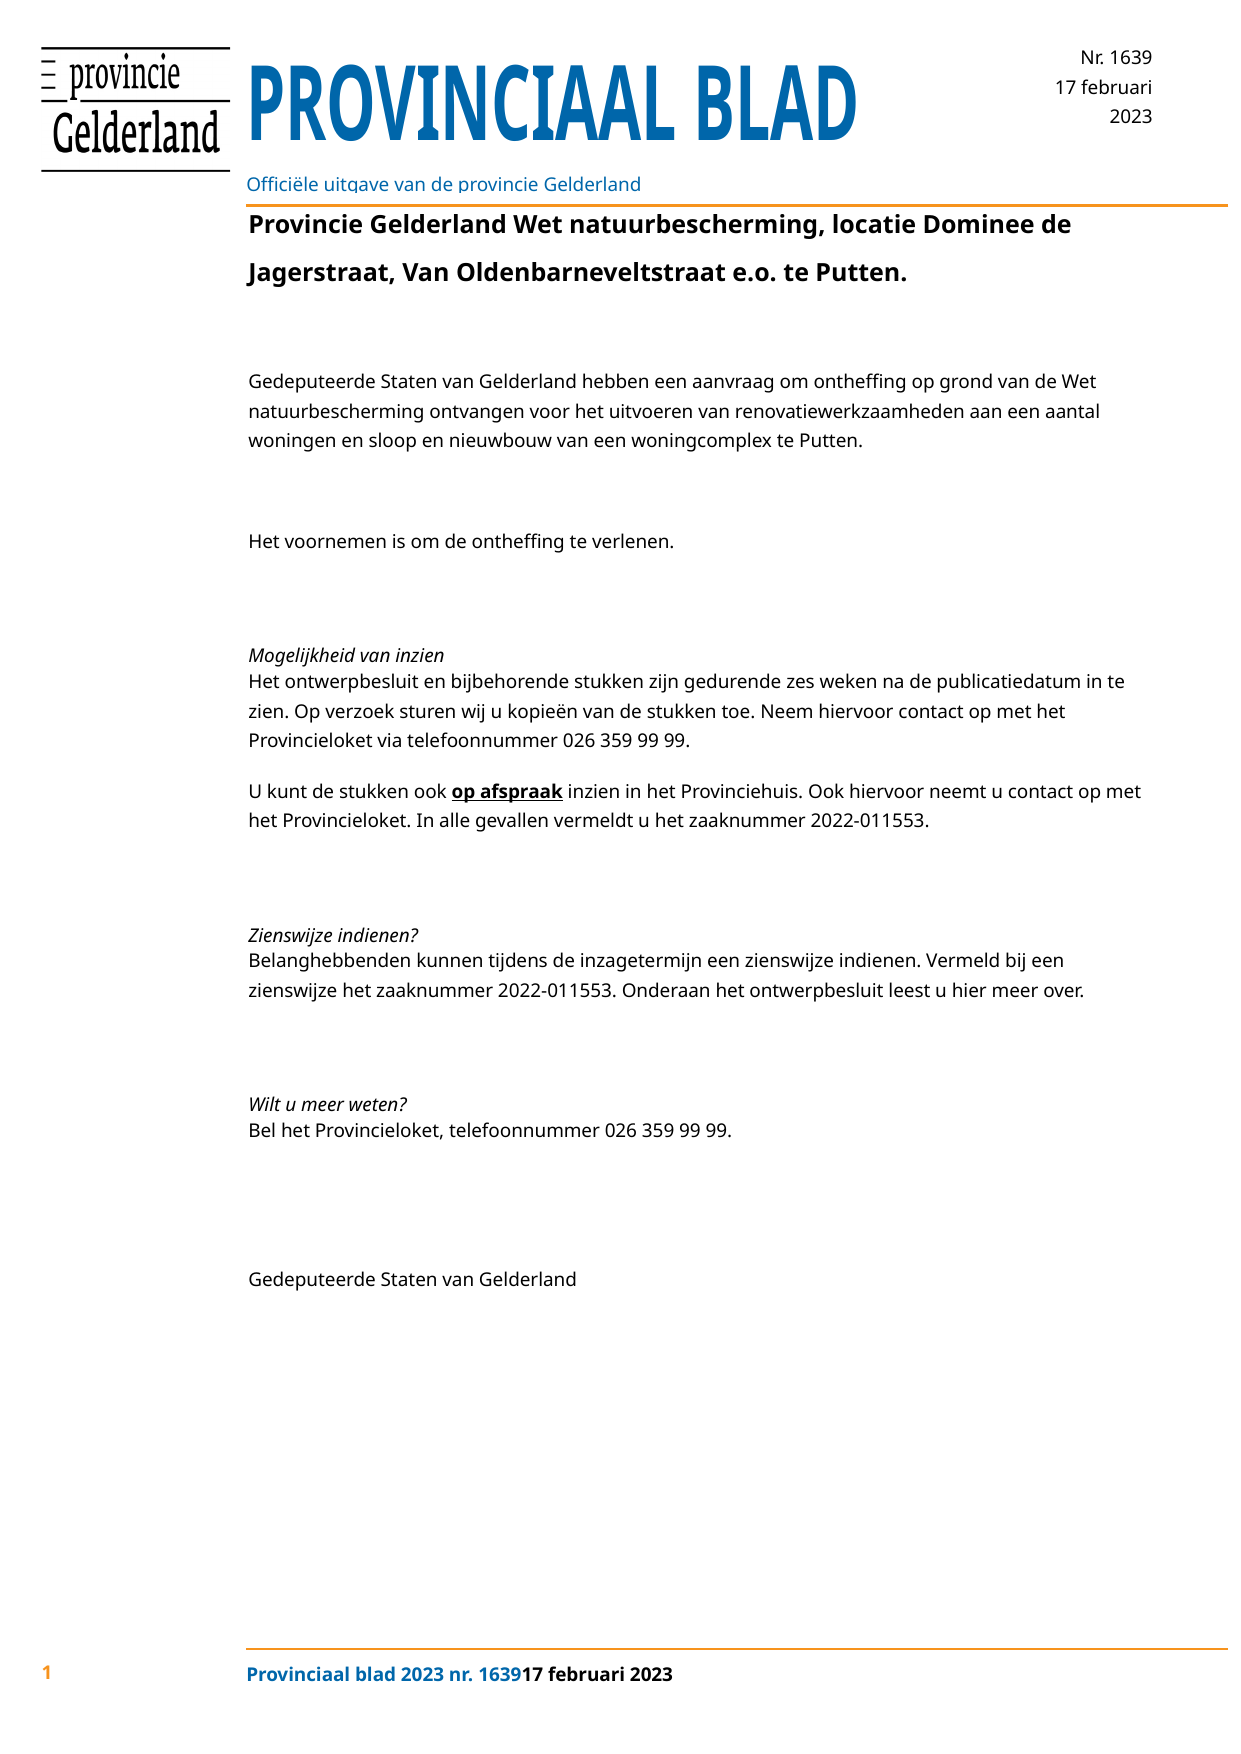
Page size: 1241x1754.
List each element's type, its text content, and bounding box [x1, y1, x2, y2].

picture [41, 47, 231, 172]
text Gedeputeerde Staten van Gelderland hebben een aanvraag om ontheffing op grond van de Wet natuurbescherming ontvangen voor het uitvoeren van renovatiewerkzaamheden aan een aantal woningen en sloop en nieuwbouw van een woningcomplex te Putten. [248, 368, 1152, 453]
text Zienswijze indienen? [248, 922, 1152, 948]
text Wilt u meer weten? [248, 1092, 1152, 1117]
text Het voornemen is om de ontheffing te verlenen. [248, 528, 1152, 554]
text Gedeputeerde Staten van Gelderland [248, 1266, 1152, 1292]
text U kunt de stukken ook op afspraak inzien in het Provinciehuis. Ook hiervoor neemt u contact op met het Provincieloket. In alle gevallen vermeldt u het zaaknummer 2022-011553. [248, 778, 1152, 833]
text Het ontwerpbesluit en bijbehorende stukken zijn gedurende zes weken na de publicatiedatum in te zien. Op verzoek sturen wij u kopieën van de stukken toe. Neem hiervoor contact op met het Provincieloket via telefoonnummer 026 359 99 99. [248, 668, 1152, 753]
text Bel het Provincieloket, telefoonnummer 026 359 99 99. [248, 1117, 1152, 1143]
text Provincie Gelderland Wet natuurbescherming, locatie Dominee de Jagerstraat, Van Oldenbarneveltstraat e.o. te Putten. [248, 207, 1152, 288]
text Mogelijkheid van inzien [248, 643, 1152, 668]
text Belanghebbenden kunnen tijdens de inzagetermijn een zienswijze indienen. Vermeld bij een zienswijze het zaaknummer 2022-011553. Onderaan het ontwerpbesluit leest u hier meer over. [248, 948, 1152, 1003]
